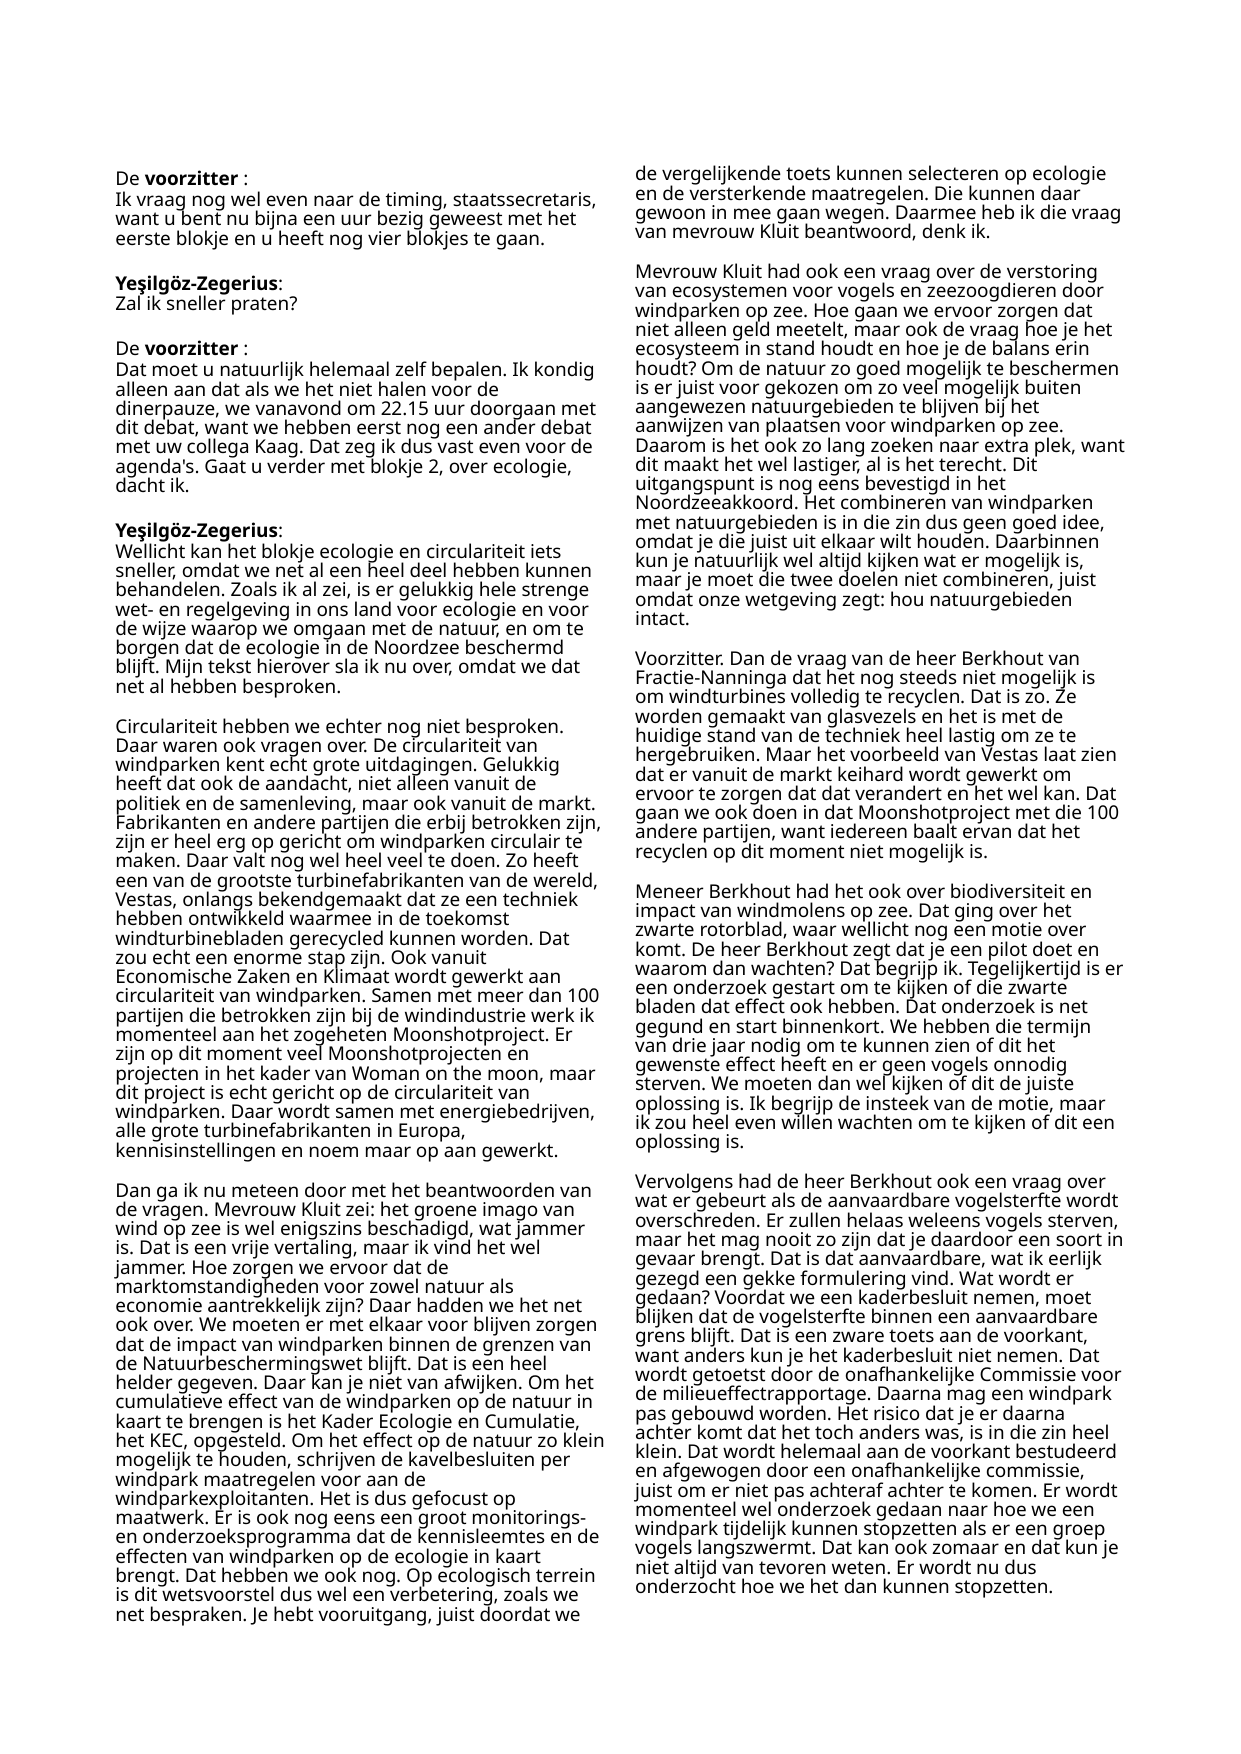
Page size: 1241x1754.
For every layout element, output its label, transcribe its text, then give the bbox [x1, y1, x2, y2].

text Vervolgens had de heer Berkhout ook een vraag over wat er gebeurt als de aanvaardbare vogelsterfte wordt overschreden. Er zullen helaas weleens vogels sterven, maar het mag nooit zo zijn dat je daardoor een soort in gevaar brengt. Dat is dat aanvaardbare, wat ik eerlijk gezegd een gekke formulering vind. Wat wordt er gedaan? Voordat we een kaderbesluit nemen, moet blijken dat de vogelsterfte binnen een aanvaardbare grens blijft. Dat is een zware toets aan de voorkant, want anders kun je het kaderbesluit niet nemen. Dat wordt getoetst door de onafhankelijke Commissie voor de milieueffectrapportage. Daarna mag een windpark pas gebouwd worden. Het risico dat je er daarna achter komt dat het toch anders was, is in die zin heel klein. Dat wordt helemaal aan de voorkant bestudeerd en afgewogen door een onafhankelijke commissie, juist om er niet pas achteraf achter te komen. Er wordt momenteel wel onderzoek gedaan naar hoe we een windpark tijdelijk kunnen stopzetten als er een groep vogels langszwermt. Dat kan ook zomaar en dat kun je niet altijd van tevoren weten. Er wordt nu dus onderzocht hoe we het dan kunnen stopzetten. [635, 1173, 1125, 1597]
text De voorzitter : [115, 165, 605, 191]
text Wellicht kan het blokje ecologie en circulariteit iets sneller, omdat we net al een heel deel hebben kunnen behandelen. Zoals ik al zei, is er gelukkig hele strenge wet- en regelgeving in ons land voor ecologie en voor de wijze waarop we omgaan met de natuur, en om te borgen dat de ecologie in de Noordzee beschermd blijft. Mijn tekst hierover sla ik nu over, omdat we dat net al hebben besproken. [115, 543, 605, 697]
text Circulariteit hebben we echter nog niet besproken. Daar waren ook vragen over. De circulariteit van windparken kent echt grote uitdagingen. Gelukkig heeft dat ook de aandacht, niet alleen vanuit de politiek en de samenleving, maar ook vanuit de markt. Fabrikanten en andere partijen die erbij betrokken zijn, zijn er heel erg op gericht om windparken circulair te maken. Daar valt nog wel heel veel te doen. Zo heeft een van de grootste turbinefabrikanten van de wereld, Vestas, onlangs bekendgemaakt dat ze een techniek hebben ontwikkeld waarmee in de toekomst windturbinebladen gerecycled kunnen worden. Dat zou echt een enorme stap zijn. Ook vanuit Economische Zaken en Klimaat wordt gewerkt aan circulariteit van windparken. Samen met meer dan 100 partijen die betrokken zijn bij de windindustrie werk ik momenteel aan het zogeheten Moonshotproject. Er zijn op dit moment veel Moonshotprojecten en projecten in het kader van Woman on the moon, maar dit project is echt gericht op de circulariteit van windparken. Daar wordt samen met energiebedrijven, alle grote turbinefabrikanten in Europa, kennisinstellingen en noem maar op aan gewerkt. [115, 718, 605, 1161]
text Dan ga ik nu meteen door met het beantwoorden van de vragen. Mevrouw Kluit zei: het groene imago van wind op zee is wel enigszins beschadigd, wat jammer is. Dat is een vrije vertaling, maar ik vind het wel jammer. Hoe zorgen we ervoor dat de marktomstandigheden voor zowel natuur als economie aantrekkelijk zijn? Daar hadden we het net ook over. We moeten er met elkaar voor blijven zorgen dat de impact van windparken binnen de grenzen van de Natuurbeschermingswet blijft. Dat is een heel helder gegeven. Daar kan je niet van afwijken. Om het cumulatieve effect van de windparken op de natuur in kaart te brengen is het Kader Ecologie en Cumulatie, het KEC, opgesteld. Om het effect op de natuur zo klein mogelijk te houden, schrijven de kavelbesluiten per windpark maatregelen voor aan de windparkexploitanten. Het is dus gefocust op maatwerk. Er is ook nog eens een groot monitorings- en onderzoeksprogramma dat de kennisleemtes en de effecten van windparken op de ecologie in kaart brengt. Dat hebben we ook nog. Op ecologisch terrein is dit wetsvoorstel dus wel een verbetering, zoals we net bespraken. Je hebt vooruitgang, juist doordat we [115, 1182, 605, 1625]
text Yeşilgöz-Zegerius: [115, 517, 605, 543]
text Yeşilgöz-Zegerius: [115, 270, 605, 295]
text De voorzitter : [115, 336, 605, 361]
text Meneer Berkhout had het ook over biodiversiteit en impact van windmolens op zee. Dat ging over het zwarte rotorblad, waar wellicht nog een motie over komt. De heer Berkhout zegt dat je een pilot doet en waarom dan wachten? Dat begrijp ik. Tegelijkertijd is er een onderzoek gestart om te kijken of die zwarte bladen dat effect ook hebben. Dat onderzoek is net gegund en start binnenkort. We hebben die termijn van drie jaar nodig om te kunnen zien of dit het gewenste effect heeft en er geen vogels onnodig sterven. We moeten dan wel kijken of dit de juiste oplossing is. Ik begrijp de insteek van de motie, maar ik zou heel even willen wachten om te kijken of dit een oplossing is. [635, 883, 1125, 1152]
text Dat moet u natuurlijk helemaal zelf bepalen. Ik kondig alleen aan dat als we het niet halen voor de dinerpauze, we vanavond om 22.15 uur doorgaan met dit debat, want we hebben eerst nog een ander debat met uw collega Kaag. Dat zeg ik dus vast even voor de agenda's. Gaat u verder met blokje 2, over ecologie, dacht ik. [115, 361, 605, 496]
text Ik vraag nog wel even naar de timing, staatssecretaris, want u bent nu bijna een uur bezig geweest met het eerste blokje en u heeft nog vier blokjes te gaan. [115, 191, 605, 249]
text de vergelijkende toets kunnen selecteren op ecologie en de versterkende maatregelen. Die kunnen daar gewoon in mee gaan wegen. Daarmee heb ik die vraag van mevrouw Kluit beantwoord, denk ik. [635, 165, 1125, 242]
text Voorzitter. Dan de vraag van de heer Berkhout van Fractie-Nanninga dat het nog steeds niet mogelijk is om windturbines volledig te recyclen. Dat is zo. Ze worden gemaakt van glasvezels en het is met de huidige stand van de techniek heel lastig om ze te hergebruiken. Maar het voorbeeld van Vestas laat zien dat er vanuit de markt keihard wordt gewerkt om ervoor te zorgen dat dat verandert en het wel kan. Dat gaan we ook doen in dat Moonshotproject met die 100 andere partijen, want iedereen baalt ervan dat het recyclen op dit moment niet mogelijk is. [635, 650, 1125, 862]
text Zal ik sneller praten? [115, 295, 605, 315]
text Mevrouw Kluit had ook een vraag over de verstoring van ecosystemen voor vogels en zeezoogdieren door windparken op zee. Hoe gaan we ervoor zorgen dat niet alleen geld meetelt, maar ook de vraag hoe je het ecosysteem in stand houdt en hoe je de balans erin houdt? Om de natuur zo goed mogelijk te beschermen is er juist voor gekozen om zo veel mogelijk buiten aangewezen natuurgebieden te blijven bij het aanwijzen van plaatsen voor windparken op zee. Daarom is het ook zo lang zoeken naar extra plek, want dit maakt het wel lastiger, al is het terecht. Dit uitgangspunt is nog eens bevestigd in het Noordzeeakkoord. Het combineren van windparken met natuurgebieden is in die zin dus geen goed idee, omdat je die juist uit elkaar wilt houden. Daarbinnen kun je natuurlijk wel altijd kijken wat er mogelijk is, maar je moet die twee doelen niet combineren, juist omdat onze wetgeving zegt: hou natuurgebieden intact. [635, 263, 1125, 629]
